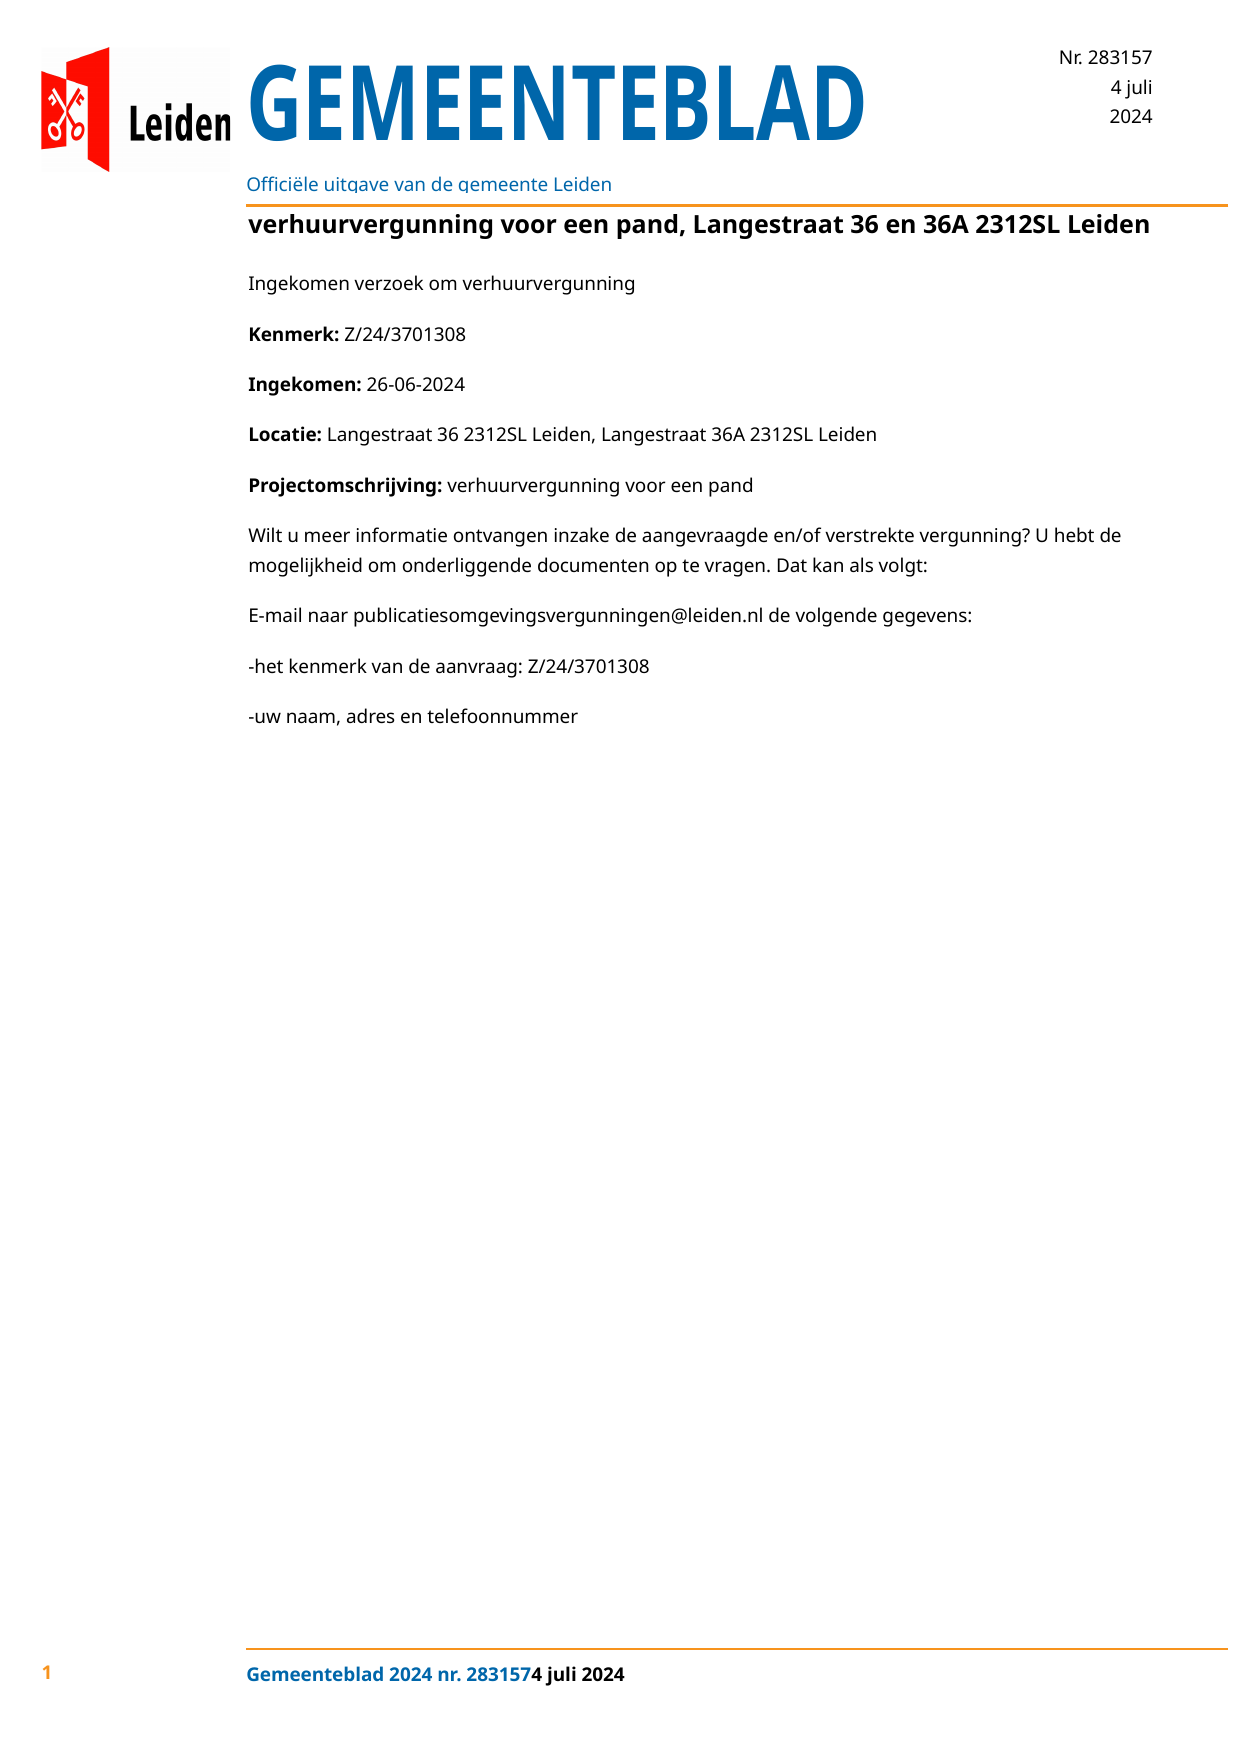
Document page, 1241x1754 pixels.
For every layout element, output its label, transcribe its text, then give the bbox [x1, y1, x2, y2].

text Wilt u meer informatie ontvangen inzake de aangevraagde en/of verstrekte vergunning? U hebt de mogelijkheid om onderliggende documenten op te vragen. Dat kan als volgt: [248, 522, 1152, 578]
text Ingekomen: 26-06-2024 [248, 371, 1152, 397]
text Projectomschrijving: verhuurvergunning voor een pand [248, 472, 1152, 498]
text Ingekomen verzoek om verhuurvergunning [248, 270, 1152, 296]
text E-mail naar publicatiesomgevingsvergunningen@leiden.nl de volgende gegevens: [248, 602, 1152, 628]
text Kenmerk: Z/24/3701308 [248, 321, 1152, 346]
text Locatie: Langestraat 36 2312SL Leiden, Langestraat 36A 2312SL Leiden [248, 422, 1152, 447]
text verhuurvergunning voor een pand, Langestraat 36 en 36A 2312SL Leiden [248, 207, 1152, 241]
text -het kenmerk van de aanvraag: Z/24/3701308 [248, 653, 1152, 678]
picture [41, 47, 231, 172]
text -uw naam, adres en telefoonnummer [248, 703, 1152, 729]
